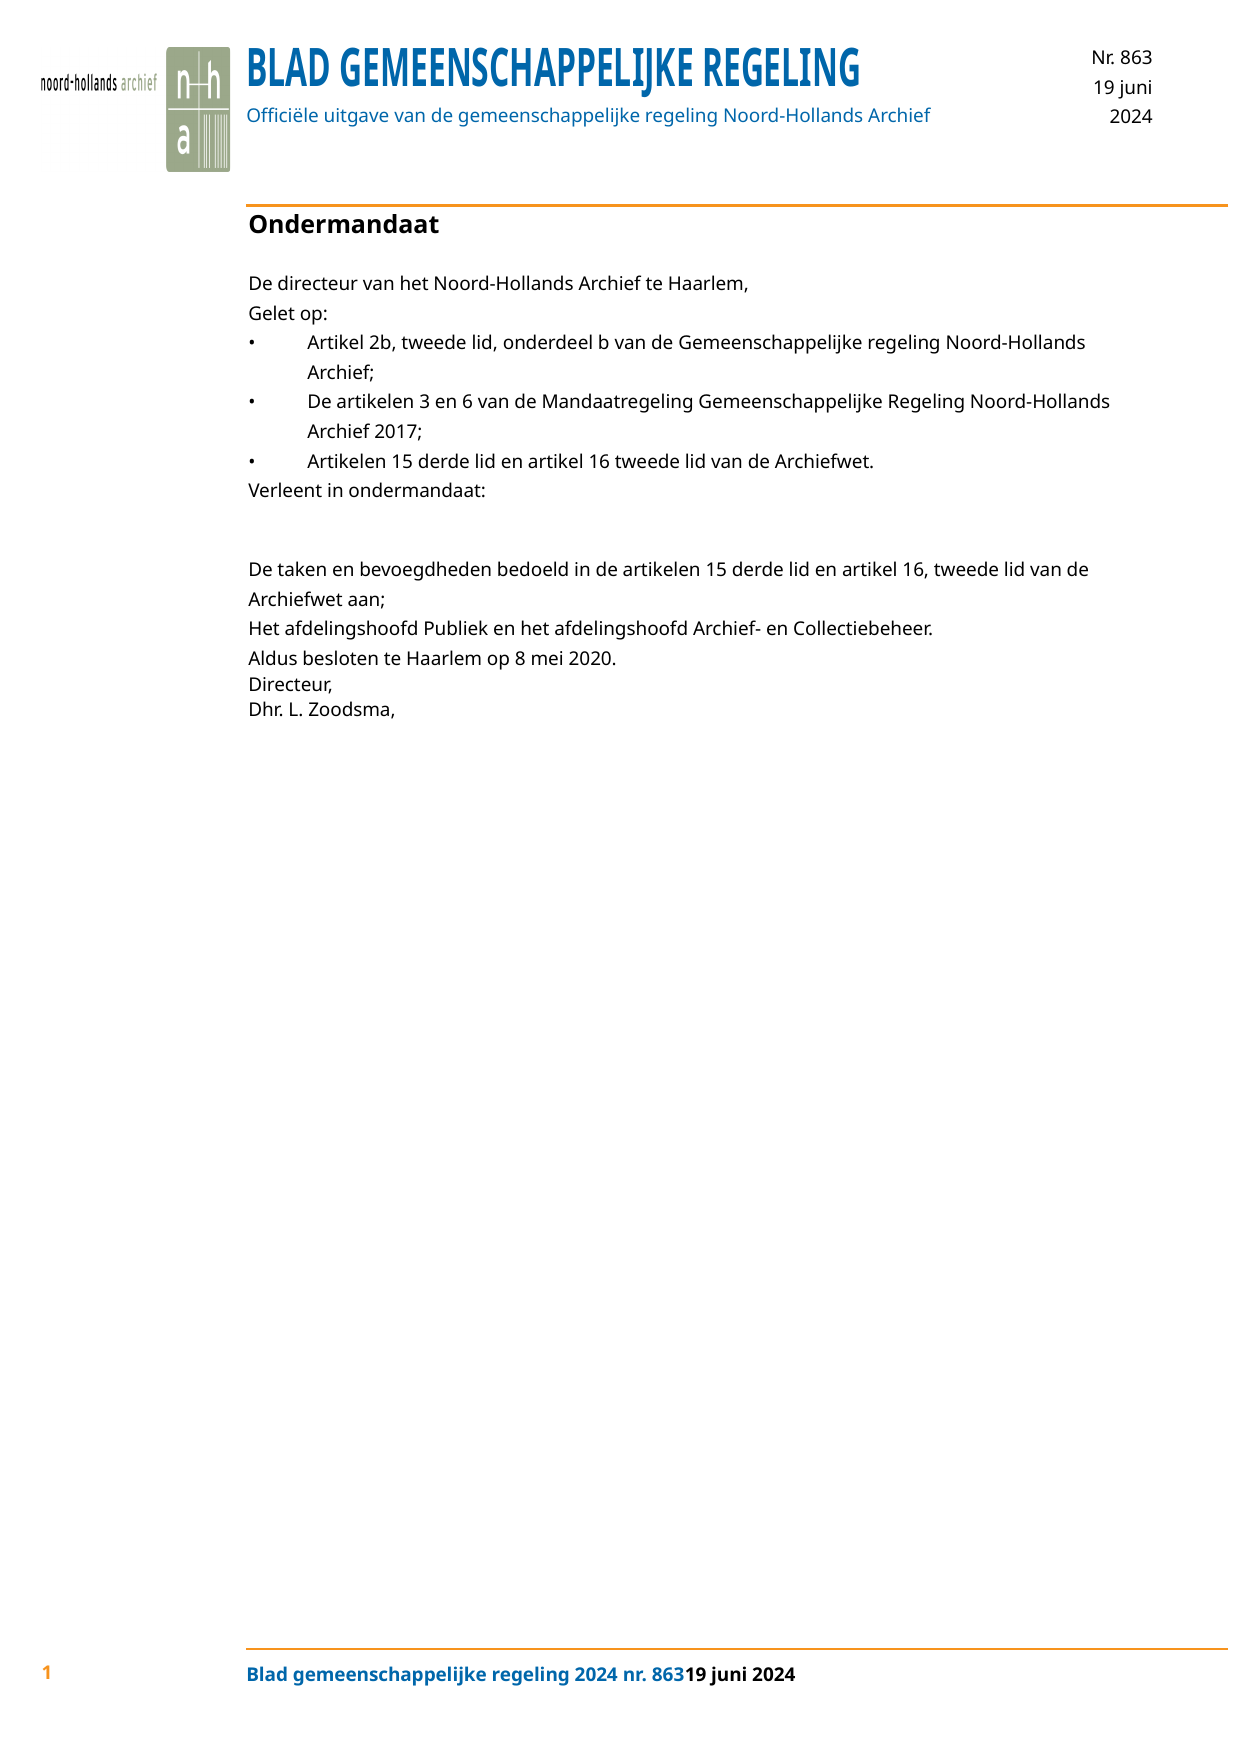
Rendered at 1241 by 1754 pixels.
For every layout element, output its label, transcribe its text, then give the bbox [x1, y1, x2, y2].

text De taken en bevoegdheden bedoeld in de artikelen 15 derde lid en artikel 16, tweede lid van de Archiefwet aan; [248, 556, 1152, 612]
text Ondermandaat [248, 207, 1152, 241]
list Artikelen 15 derde lid en artikel 16 tweede lid van de Archiefwet. [248, 448, 1152, 473]
text Directeur, [248, 671, 1152, 696]
text Gelet op: [248, 300, 1152, 326]
list Artikel 2b, tweede lid, onderdeel b van de Gemeenschappelijke regeling Noord-Hollands Archief; [248, 329, 1152, 385]
text Aldus besloten te Haarlem op 8 mei 2020. [248, 645, 1152, 671]
text Dhr. L. Zoodsma, [248, 696, 1152, 722]
list De artikelen 3 en 6 van de Mandaatregeling Gemeenschappelijke Regeling Noord-Hollands Archief 2017; [248, 389, 1152, 444]
text De directeur van het Noord-Hollands Archief te Haarlem, [248, 270, 1152, 296]
text Verleent in ondermandaat: [248, 477, 1152, 503]
text Het afdelingshoofd Publiek en het afdelingshoofd Archief- en Collectiebeheer. [248, 615, 1152, 641]
picture [41, 47, 231, 172]
